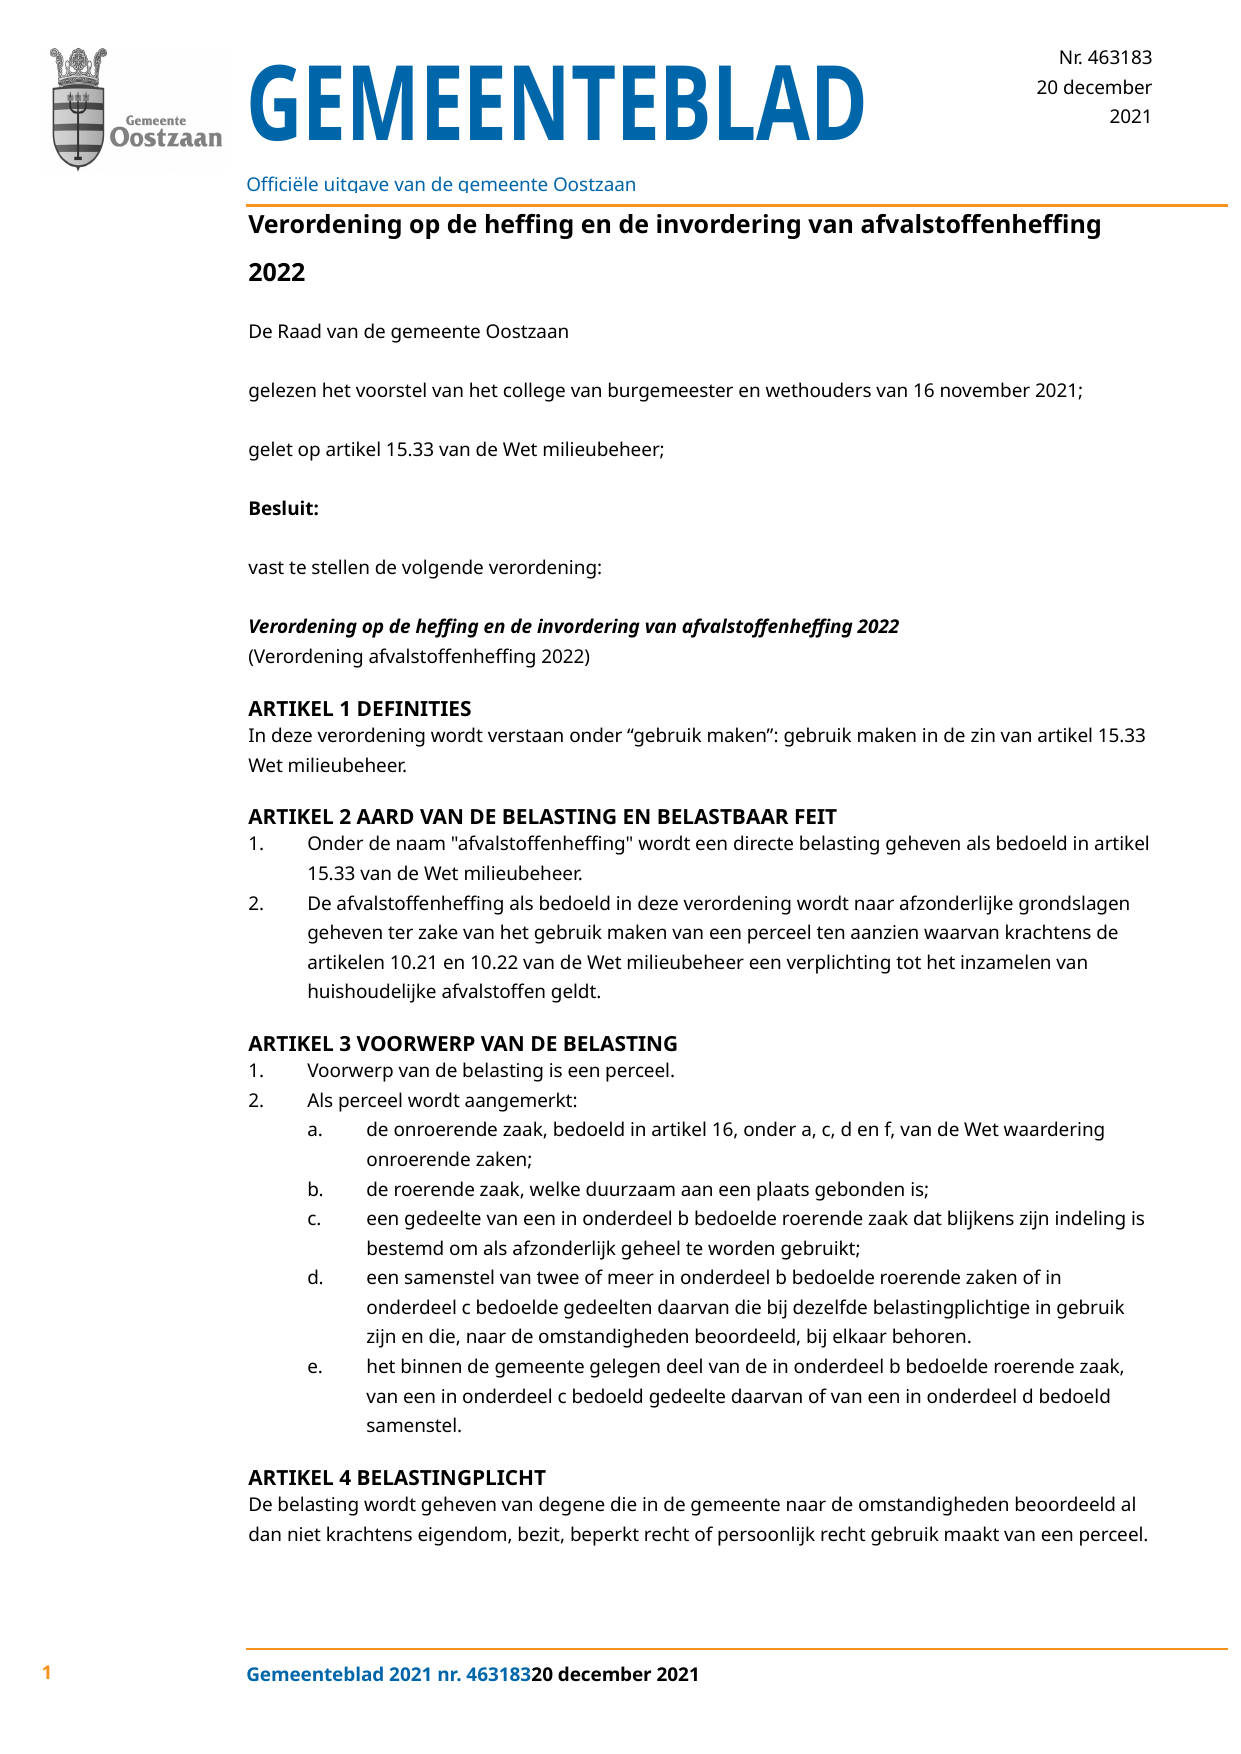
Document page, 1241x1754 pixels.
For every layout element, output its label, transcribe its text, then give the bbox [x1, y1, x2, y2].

text ARTIKEL 1 DEFINITIES [248, 694, 1152, 722]
text ARTIKEL 3 VOORWERP VAN DE BELASTING [248, 1029, 1152, 1057]
list Als perceel wordt aangemerkt: [248, 1087, 1152, 1113]
list de onroerende zaak, bedoeld in artikel 16, onder a, c, d en f, van de Wet waardering onroerende zaken; [307, 1117, 1152, 1172]
list Voorwerp van de belasting is een perceel. [248, 1057, 1152, 1083]
text gelezen het voorstel van het college van burgemeester en wethouders van 16 november 2021; [248, 377, 1152, 403]
list de roerende zaak, welke duurzaam aan een plaats gebonden is; [307, 1176, 1152, 1201]
list een gedeelte van een in onderdeel b bedoelde roerende zaak dat blijkens zijn indeling is bestemd om als afzonderlijk geheel te worden gebruikt; [307, 1205, 1152, 1261]
list Onder de naam "afvalstoffenheffing" wordt een directe belasting geheven als bedoeld in artikel 15.33 van de Wet milieubeheer. [248, 831, 1152, 886]
text De Raad van de gemeente Oostzaan [248, 318, 1152, 344]
text vast te stellen de volgende verordening: [248, 554, 1152, 580]
text (Verordening afvalstoffenheffing 2022) [248, 643, 1152, 669]
list een samenstel van twee of meer in onderdeel b bedoelde roerende zaken of in onderdeel c bedoelde gedeelten daarvan die bij dezelfde belastingplichtige in gebruik zijn en die, naar de omstandigheden beoordeeld, bij elkaar behoren. [307, 1264, 1152, 1349]
text ARTIKEL 2 AARD VAN DE BELASTING EN BELASTBAAR FEIT [248, 802, 1152, 831]
text In deze verordening wordt verstaan onder “gebruik maken”: gebruik maken in de zin van artikel 15.33 Wet milieubeheer. [248, 722, 1152, 777]
text gelet op artikel 15.33 van de Wet milieubeheer; [248, 436, 1152, 462]
text Verordening op de heffing en de invordering van afvalstoffenheffing 2022 [248, 207, 1152, 288]
text De belasting wordt geheven van degene die in de gemeente naar de omstandigheden beoordeeld al dan niet krachtens eigendom, bezit, beperkt recht of persoonlijk recht gebruik maakt van een perceel. [248, 1491, 1152, 1547]
text ARTIKEL 4 BELASTINGPLICHT [248, 1463, 1152, 1491]
text Besluit: [248, 495, 1152, 521]
list De afvalstoffenheffing als bedoeld in deze verordening wordt naar afzonderlijke grondslagen geheven ter zake van het gebruik maken van een perceel ten aanzien waarvan krachtens de artikelen 10.21 en 10.22 van de Wet milieubeheer een verplichting tot het inzamelen van huishoudelijke afvalstoffen geldt. [248, 890, 1152, 1004]
picture [41, 47, 231, 172]
list het binnen de gemeente gelegen deel van de in onderdeel b bedoelde roerende zaak, van een in onderdeel c bedoeld gedeelte daarvan of van een in onderdeel d bedoeld samenstel. [307, 1353, 1152, 1438]
text Verordening op de heffing en de invordering van afvalstoffenheffing 2022 [248, 614, 1152, 639]
